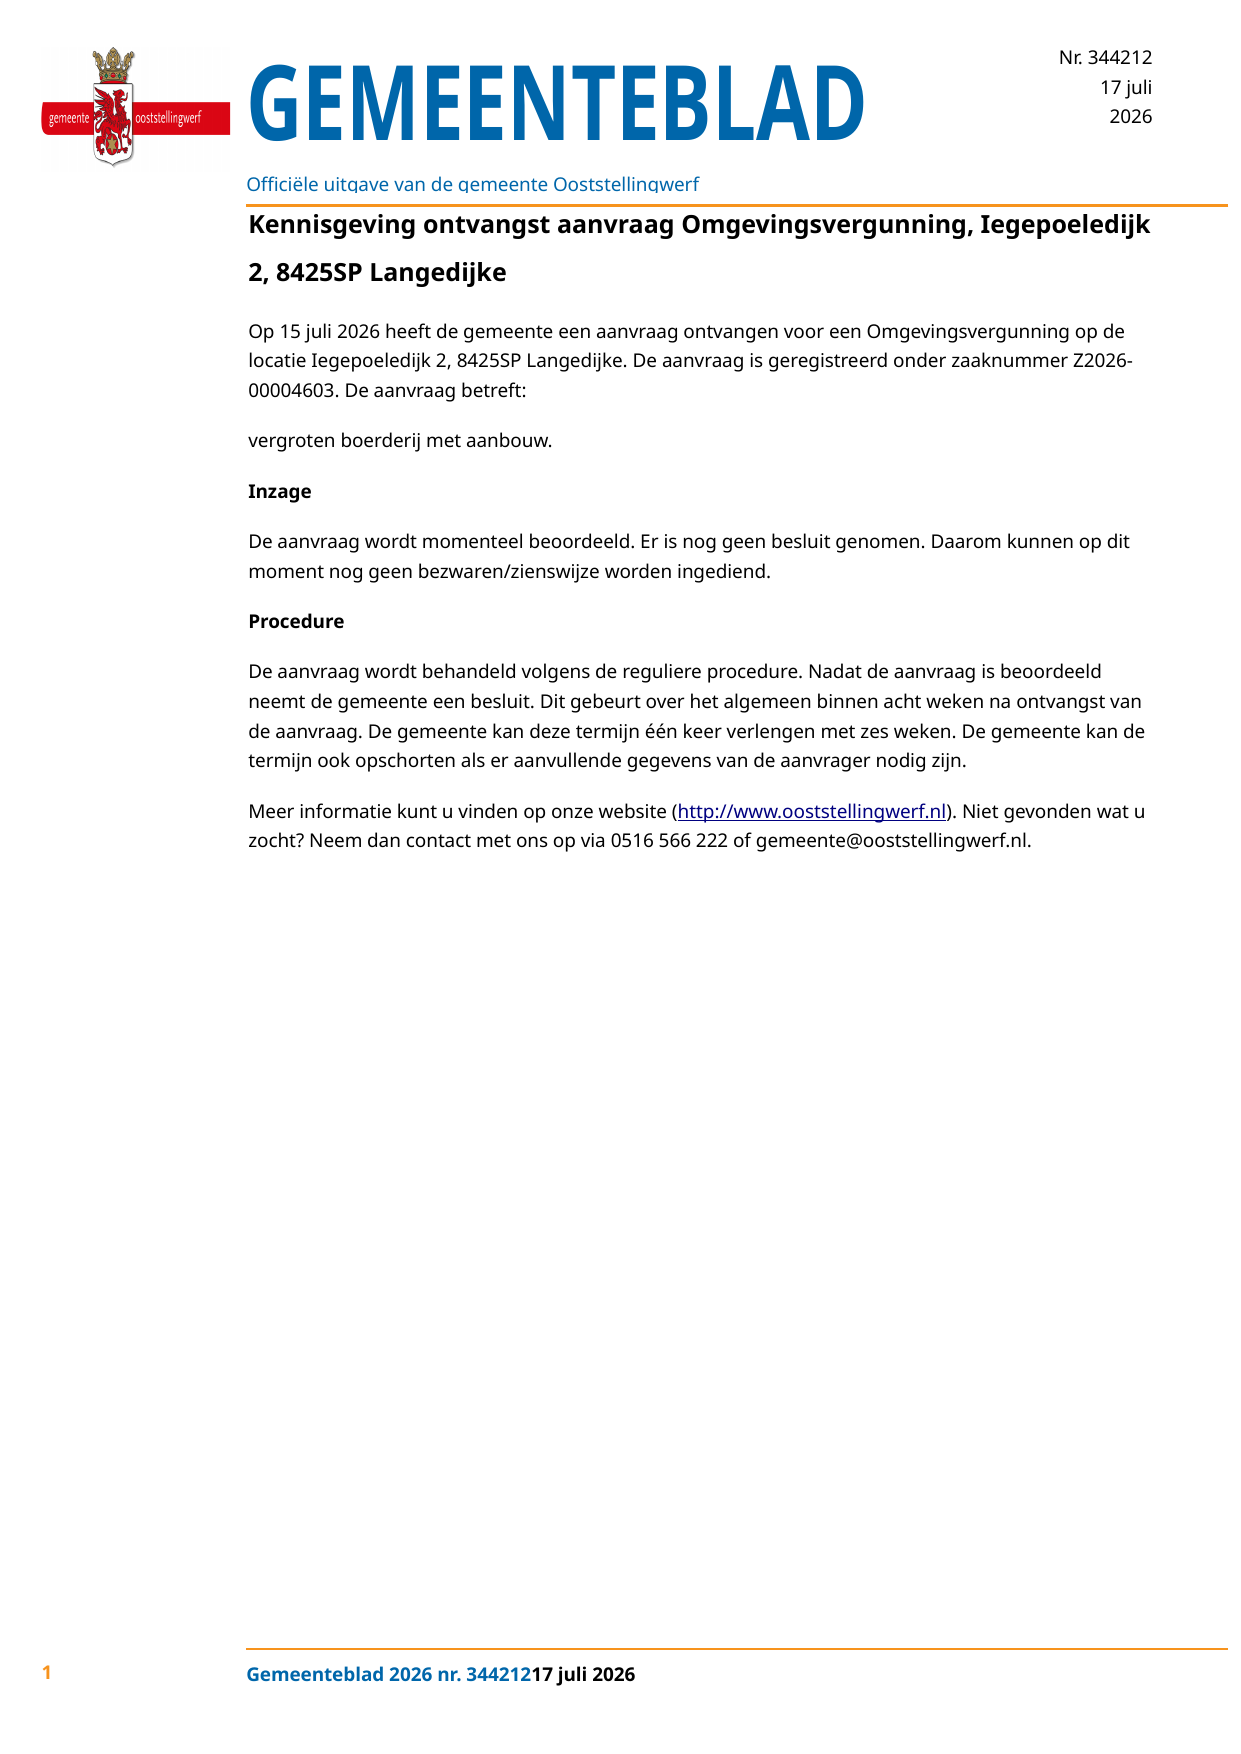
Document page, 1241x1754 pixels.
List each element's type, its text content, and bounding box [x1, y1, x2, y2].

text Kennisgeving ontvangst aanvraag Omgevingsvergunning, Iegepoeledijk 2, 8425SP Langedijke [248, 207, 1152, 288]
text Procedure [248, 608, 1152, 634]
text Op 15 juli 2026 heeft de gemeente een aanvraag ontvangen voor een Omgevingsvergunning op de locatie Iegepoeledijk 2, 8425SP Langedijke. De aanvraag is geregistreerd onder zaaknummer Z2026-00004603. De aanvraag betreft: [248, 318, 1152, 403]
picture [41, 47, 231, 172]
text De aanvraag wordt behandeld volgens de reguliere procedure. Nadat de aanvraag is beoordeeld neemt de gemeente een besluit. Dit gebeurt over het algemeen binnen acht weken na ontvangst van de aanvraag. De gemeente kan deze termijn één keer verlengen met zes weken. De gemeente kan de termijn ook opschorten als er aanvullende gegevens van de aanvrager nodig zijn. [248, 659, 1152, 773]
text Meer informatie kunt u vinden op onze website (http://www.ooststellingwerf.nl). Niet gevonden wat u zocht? Neem dan contact met ons op via 0516 566 222 of gemeente@ooststellingwerf.nl. [248, 798, 1152, 853]
text vergroten boerderij met aanbouw. [248, 427, 1152, 453]
text De aanvraag wordt momenteel beoordeeld. Er is nog geen besluit genomen. Daarom kunnen op dit moment nog geen bezwaren/zienswijze worden ingediend. [248, 528, 1152, 584]
text Inzage [248, 478, 1152, 504]
